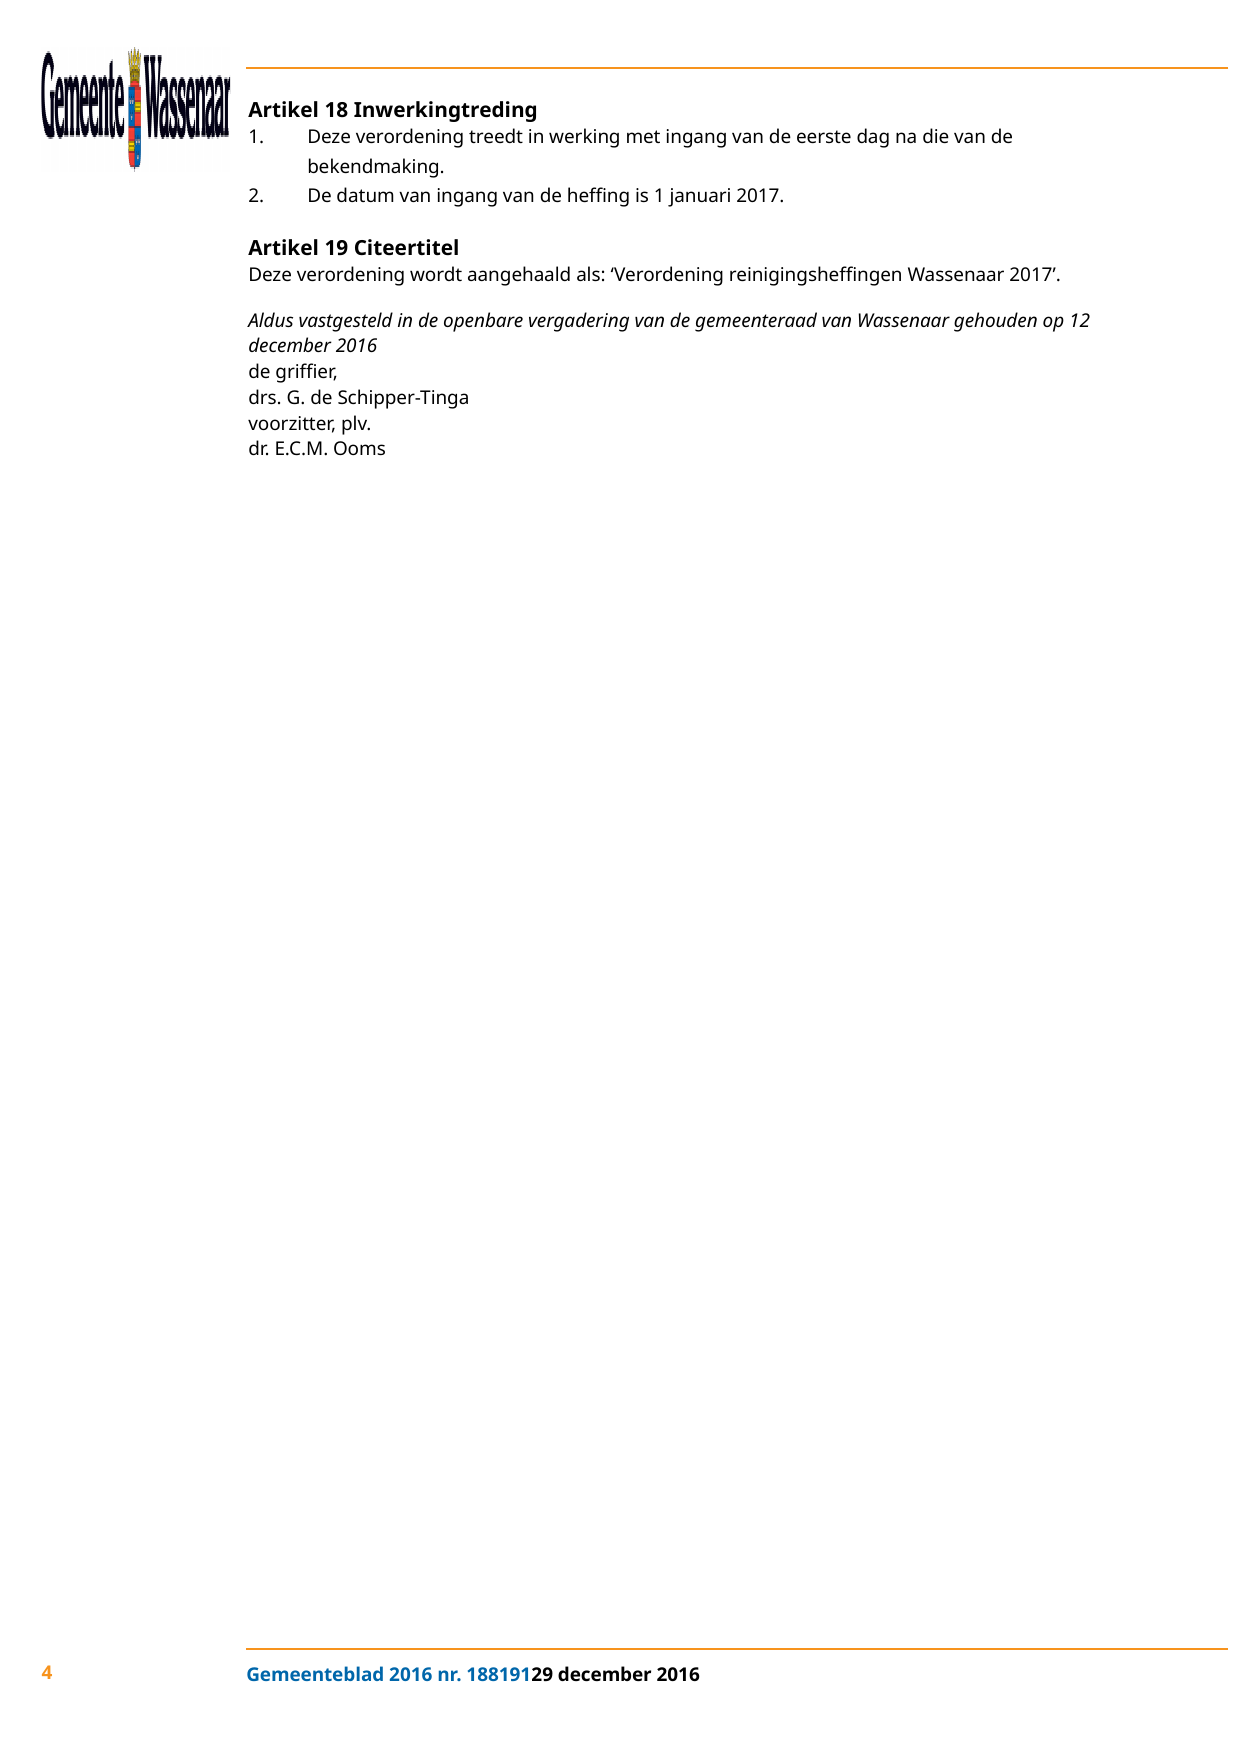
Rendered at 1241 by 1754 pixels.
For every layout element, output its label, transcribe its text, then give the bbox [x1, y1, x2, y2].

text de griffier, [248, 358, 1152, 384]
text dr. E.C.M. Ooms [248, 436, 1152, 461]
text Artikel 19 Citeertitel [248, 233, 1152, 261]
list De datum van ingang van de heffing is 1 januari 2017. [248, 182, 1152, 208]
text drs. G. de Schipper-Tinga [248, 384, 1152, 410]
text Artikel 18 Inwerkingtreding [248, 95, 1152, 123]
text Aldus vastgesteld in de openbare vergadering van de gemeenteraad van Wassenaar gehouden op 12 december 2016 [248, 307, 1152, 358]
text voorzitter, plv. [248, 410, 1152, 436]
text Deze verordening wordt aangehaald als: ‘Verordening reinigingsheffingen Wassenaar 2017’. [248, 261, 1152, 287]
picture [41, 47, 231, 172]
list Deze verordening treedt in werking met ingang van de eerste dag na die van de bekendmaking. [248, 123, 1152, 178]
